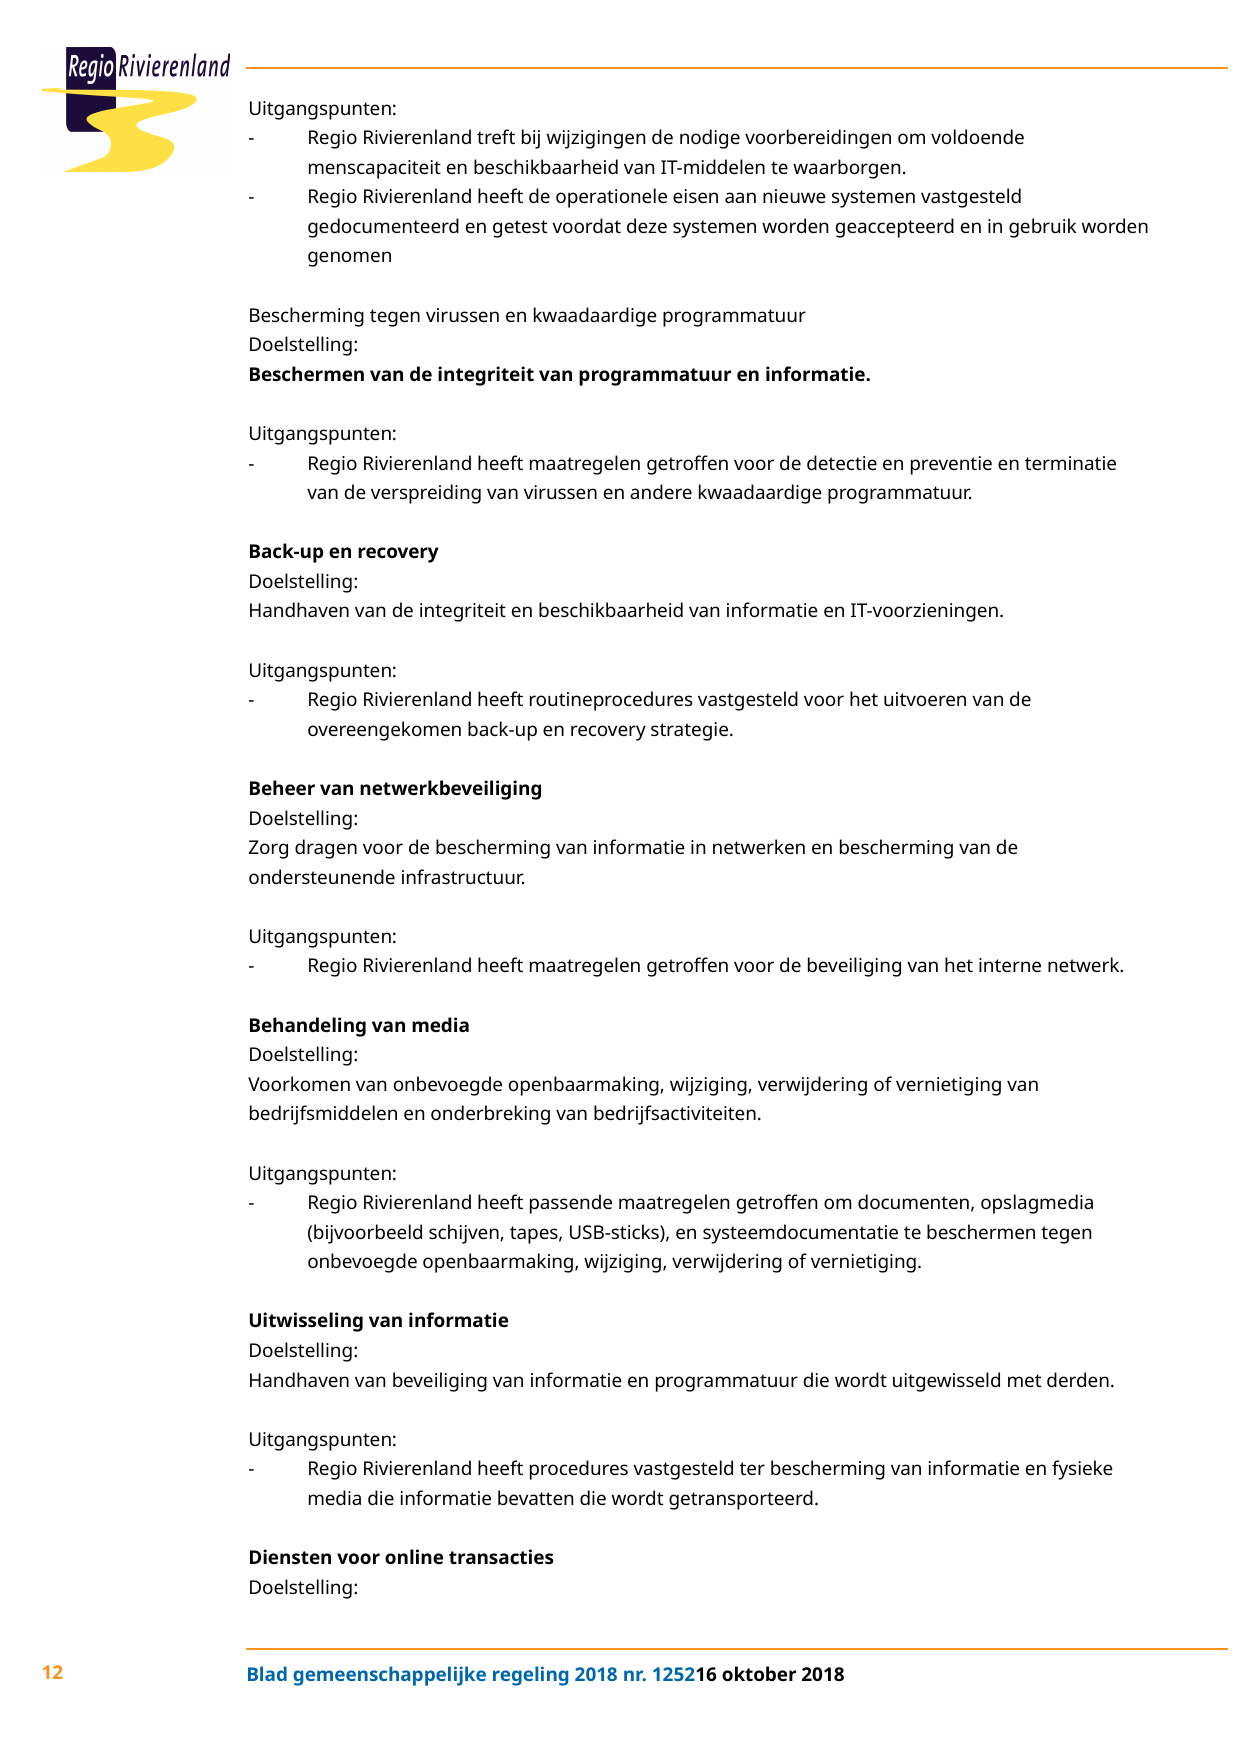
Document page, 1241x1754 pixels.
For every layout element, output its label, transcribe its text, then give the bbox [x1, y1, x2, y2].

list Regio Rivierenland heeft procedures vastgesteld ter bescherming van informatie en fysieke media die informatie bevatten die wordt getransporteerd. [248, 1456, 1152, 1511]
text Uitwisseling van informatie [248, 1308, 1152, 1333]
text Voorkomen van onbevoegde openbaarmaking, wijziging, verwijdering of vernietiging van bedrijfsmiddelen en onderbreking van bedrijfsactiviteiten. [248, 1071, 1152, 1126]
text Doelstelling: [248, 331, 1152, 357]
text Uitgangspunten: [248, 420, 1152, 446]
text Uitgangspunten: [248, 923, 1152, 949]
text Doelstelling: [248, 1337, 1152, 1363]
list Regio Rivierenland heeft routineprocedures vastgesteld voor het uitvoeren van de overeengekomen back-up en recovery strategie. [248, 686, 1152, 742]
text Doelstelling: [248, 568, 1152, 594]
list Regio Rivierenland treft bij wijzigingen de nodige voorbereidingen om voldoende menscapaciteit en beschikbaarheid van IT-middelen te waarborgen. [248, 124, 1152, 180]
list Regio Rivierenland heeft passende maatregelen getroffen om documenten, opslagmedia (bijvoorbeeld schijven, tapes, USB-sticks), en systeemdocumentatie te beschermen tegen onbevoegde openbaarmaking, wijziging, verwijdering of vernietiging. [248, 1189, 1152, 1274]
text Doelstelling: [248, 1041, 1152, 1067]
list Regio Rivierenland heeft de operationele eisen aan nieuwe systemen vastgesteld gedocumenteerd en getest voordat deze systemen worden geaccepteerd en in gebruik worden genomen [248, 183, 1152, 268]
text Diensten voor online transacties [248, 1544, 1152, 1570]
picture [41, 47, 231, 172]
list Regio Rivierenland heeft maatregelen getroffen voor de beveiliging van het interne netwerk. [248, 953, 1152, 978]
list Regio Rivierenland heeft maatregelen getroffen voor de detectie en preventie en terminatie van de verspreiding van virussen en andere kwaadaardige programmatuur. [248, 450, 1152, 505]
text Beschermen van de integriteit van programmatuur en informatie. [248, 361, 1152, 387]
text Handhaven van de integriteit en beschikbaarheid van informatie en IT-voorzieningen. [248, 598, 1152, 623]
text Beheer van netwerkbeveiliging [248, 775, 1152, 801]
text Doelstelling: [248, 1574, 1152, 1600]
text Behandeling van media [248, 1012, 1152, 1038]
text Uitgangspunten: [248, 657, 1152, 683]
text Bescherming tegen virussen en kwaadaardige programmatuur [248, 302, 1152, 328]
text Uitgangspunten: [248, 1426, 1152, 1452]
text Uitgangspunten: [248, 95, 1152, 121]
text Doelstelling: [248, 805, 1152, 831]
text Back-up en recovery [248, 538, 1152, 564]
text Zorg dragen voor de bescherming van informatie in netwerken en bescherming van de ondersteunende infrastructuur. [248, 834, 1152, 890]
text Handhaven van beveiliging van informatie en programmatuur die wordt uitgewisseld met derden. [248, 1367, 1152, 1393]
text Uitgangspunten: [248, 1160, 1152, 1186]
